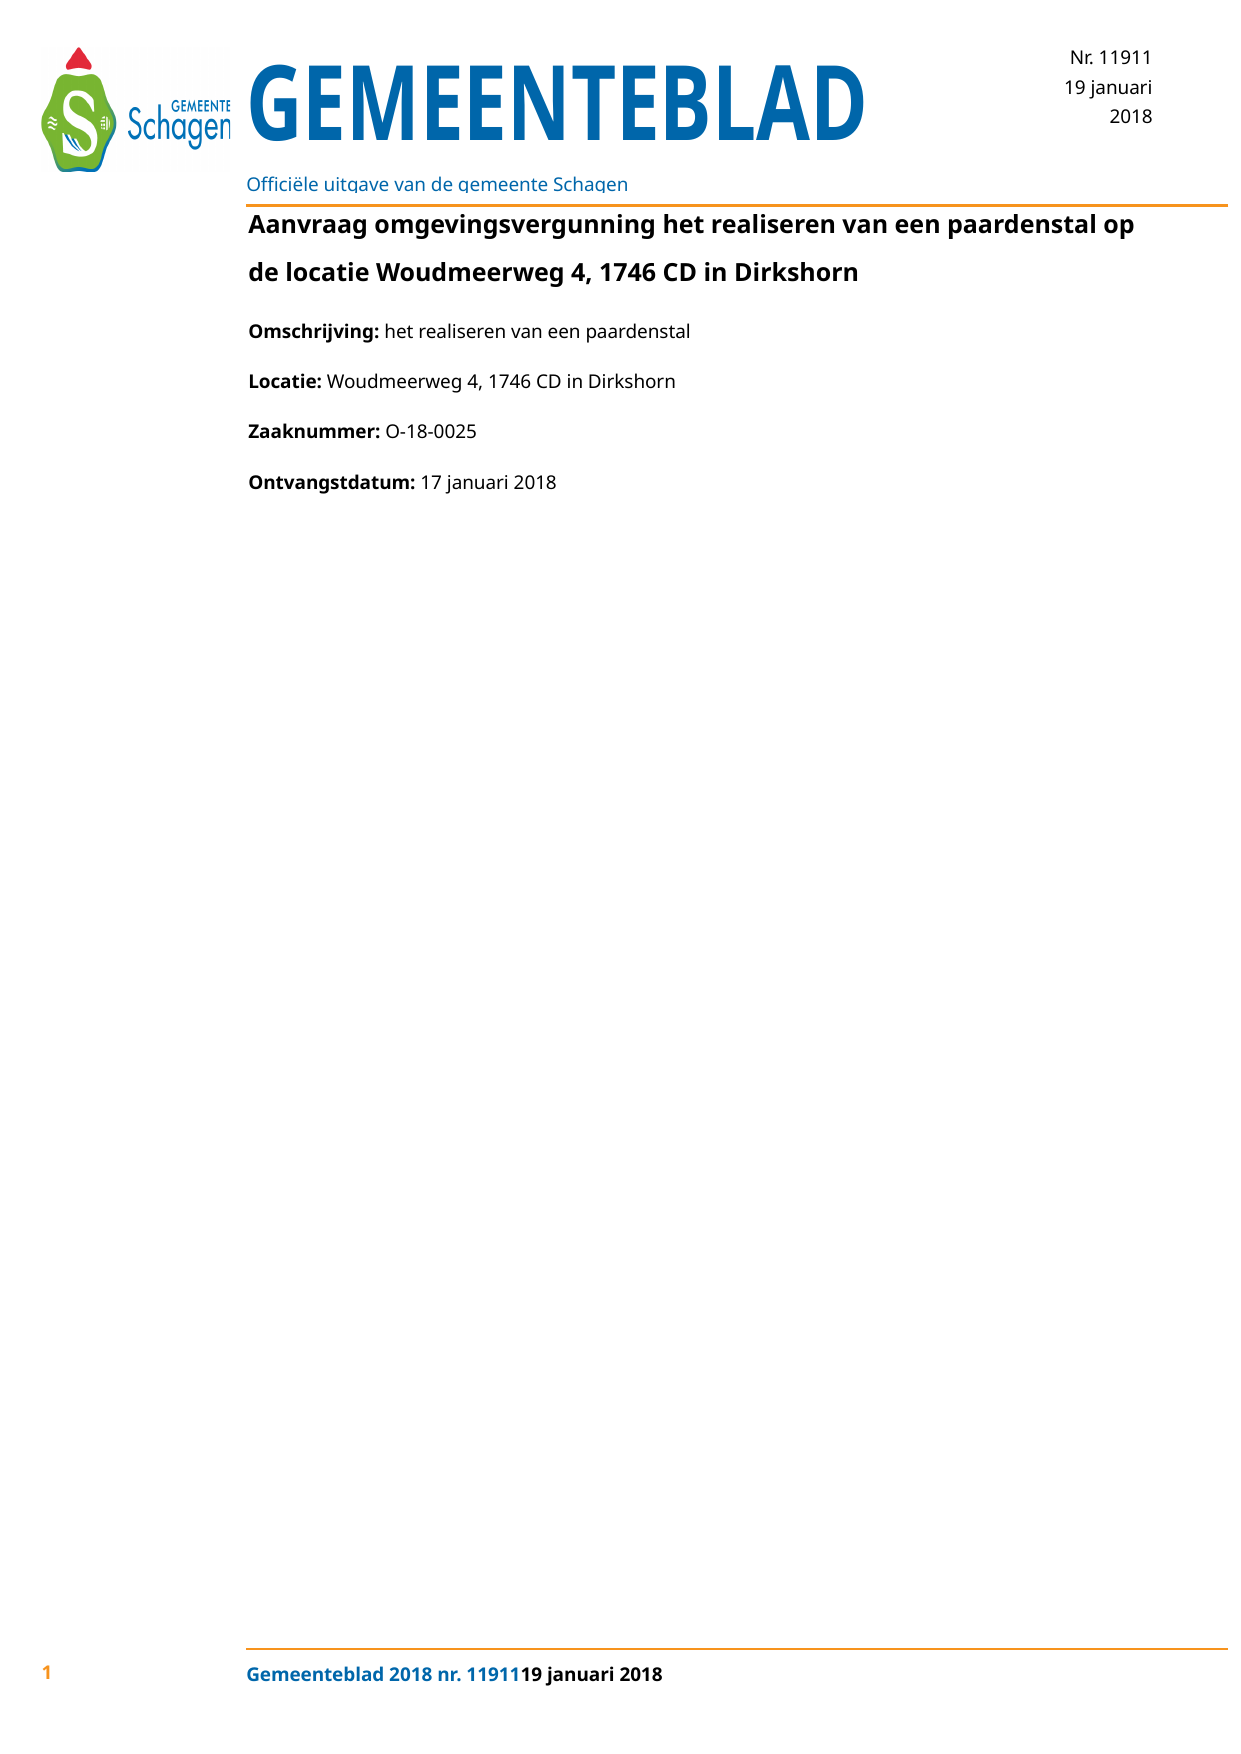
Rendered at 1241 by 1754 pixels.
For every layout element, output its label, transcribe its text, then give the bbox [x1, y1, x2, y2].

text Omschrijving: het realiseren van een paardenstal [248, 318, 1152, 344]
text Aanvraag omgevingsvergunning het realiseren van een paardenstal op de locatie Woudmeerweg 4, 1746 CD in Dirkshorn [248, 207, 1152, 288]
text Ontvangstdatum: 17 januari 2018 [248, 469, 1152, 495]
text Zaaknummer: O-18-0025 [248, 419, 1152, 444]
picture [41, 47, 231, 172]
text Locatie: Woudmeerweg 4, 1746 CD in Dirkshorn [248, 368, 1152, 394]
